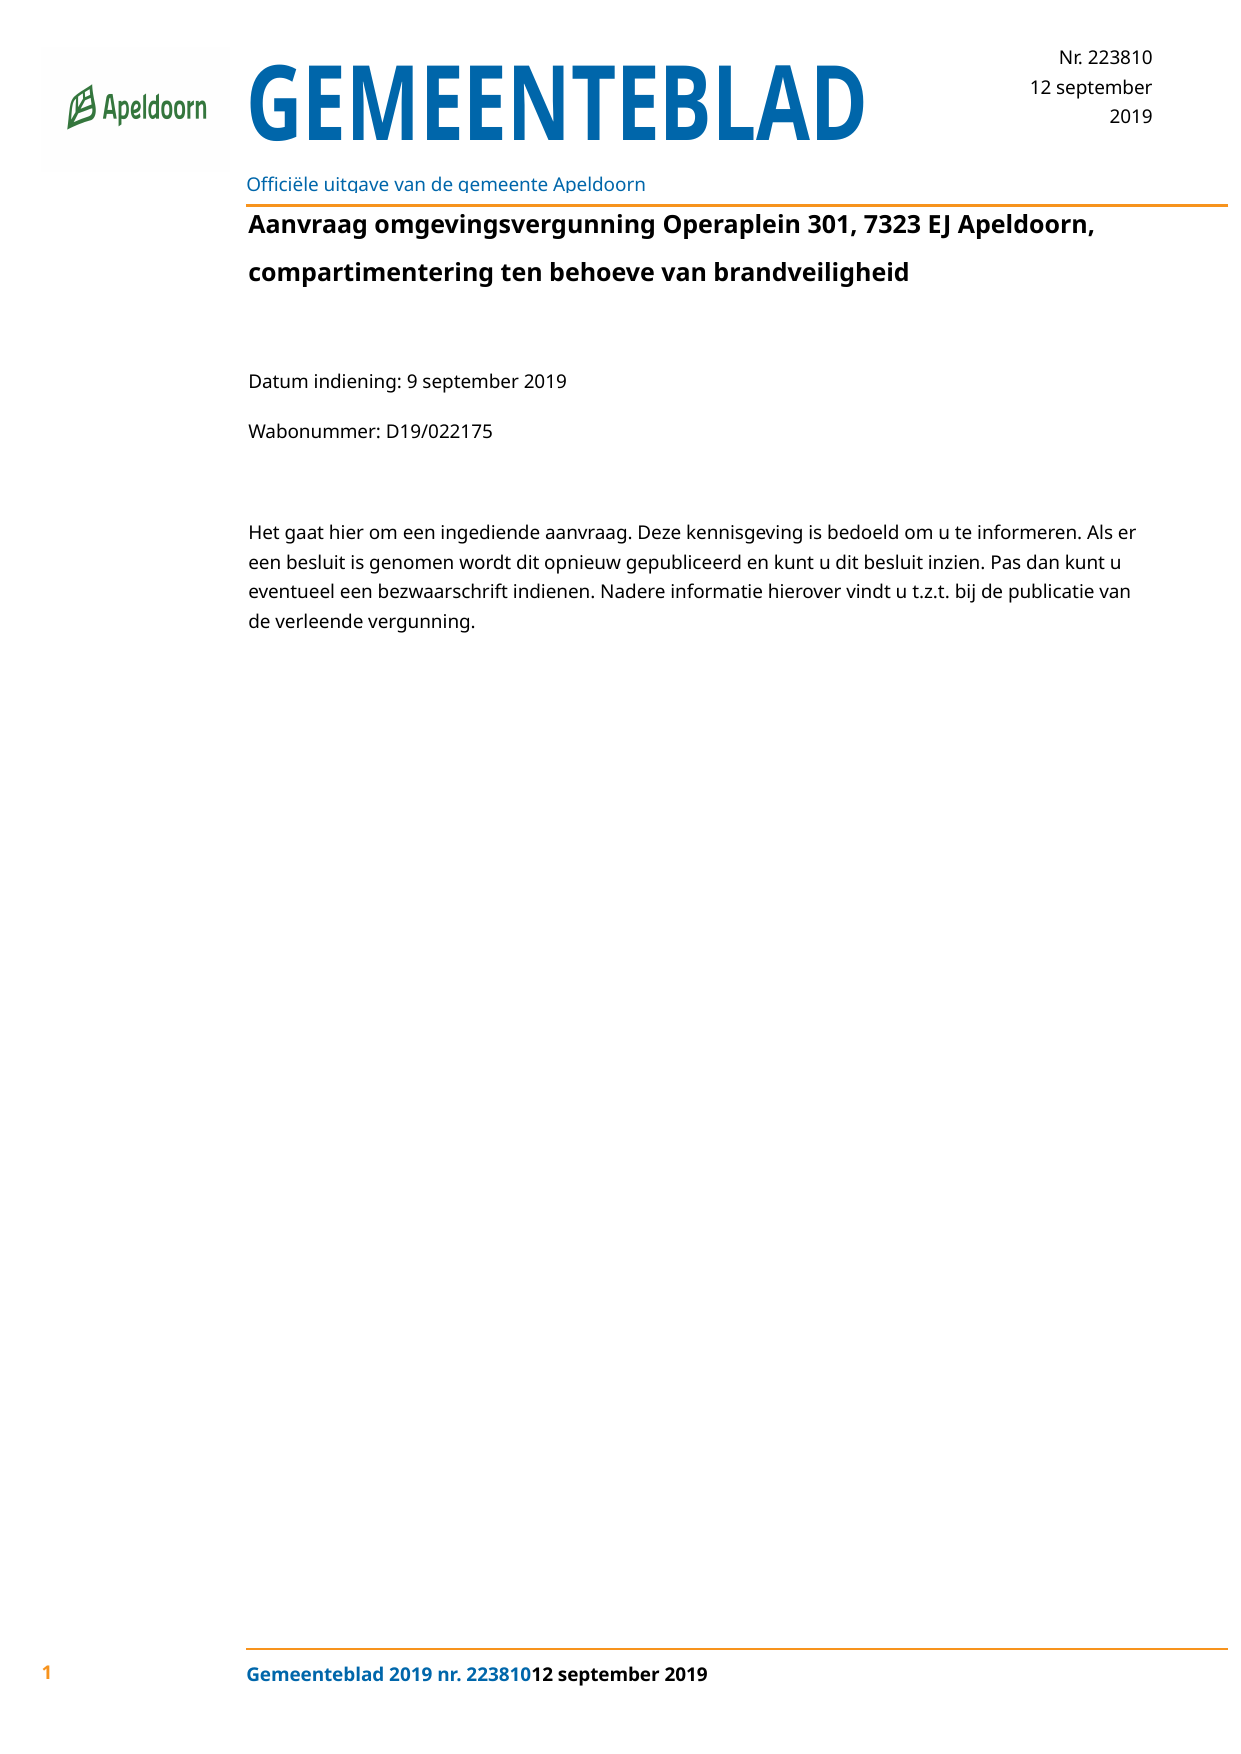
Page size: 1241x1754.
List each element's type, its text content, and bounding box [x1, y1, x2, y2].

text Aanvraag omgevingsvergunning Operaplein 301, 7323 EJ Apeldoorn, compartimentering ten behoeve van brandveiligheid [248, 207, 1152, 288]
picture [41, 47, 231, 172]
text Het gaat hier om een ingediende aanvraag. Deze kennisgeving is bedoeld om u te informeren. Als er een besluit is genomen wordt dit opnieuw gepubliceerd en kunt u dit besluit inzien. Pas dan kunt u eventueel een bezwaarschrift indienen. Nadere informatie hierover vindt u t.z.t. bij de publicatie van de verleende vergunning. [248, 519, 1152, 634]
text Wabonummer: D19/022175 [248, 419, 1152, 444]
text Datum indiening: 9 september 2019 [248, 368, 1152, 394]
